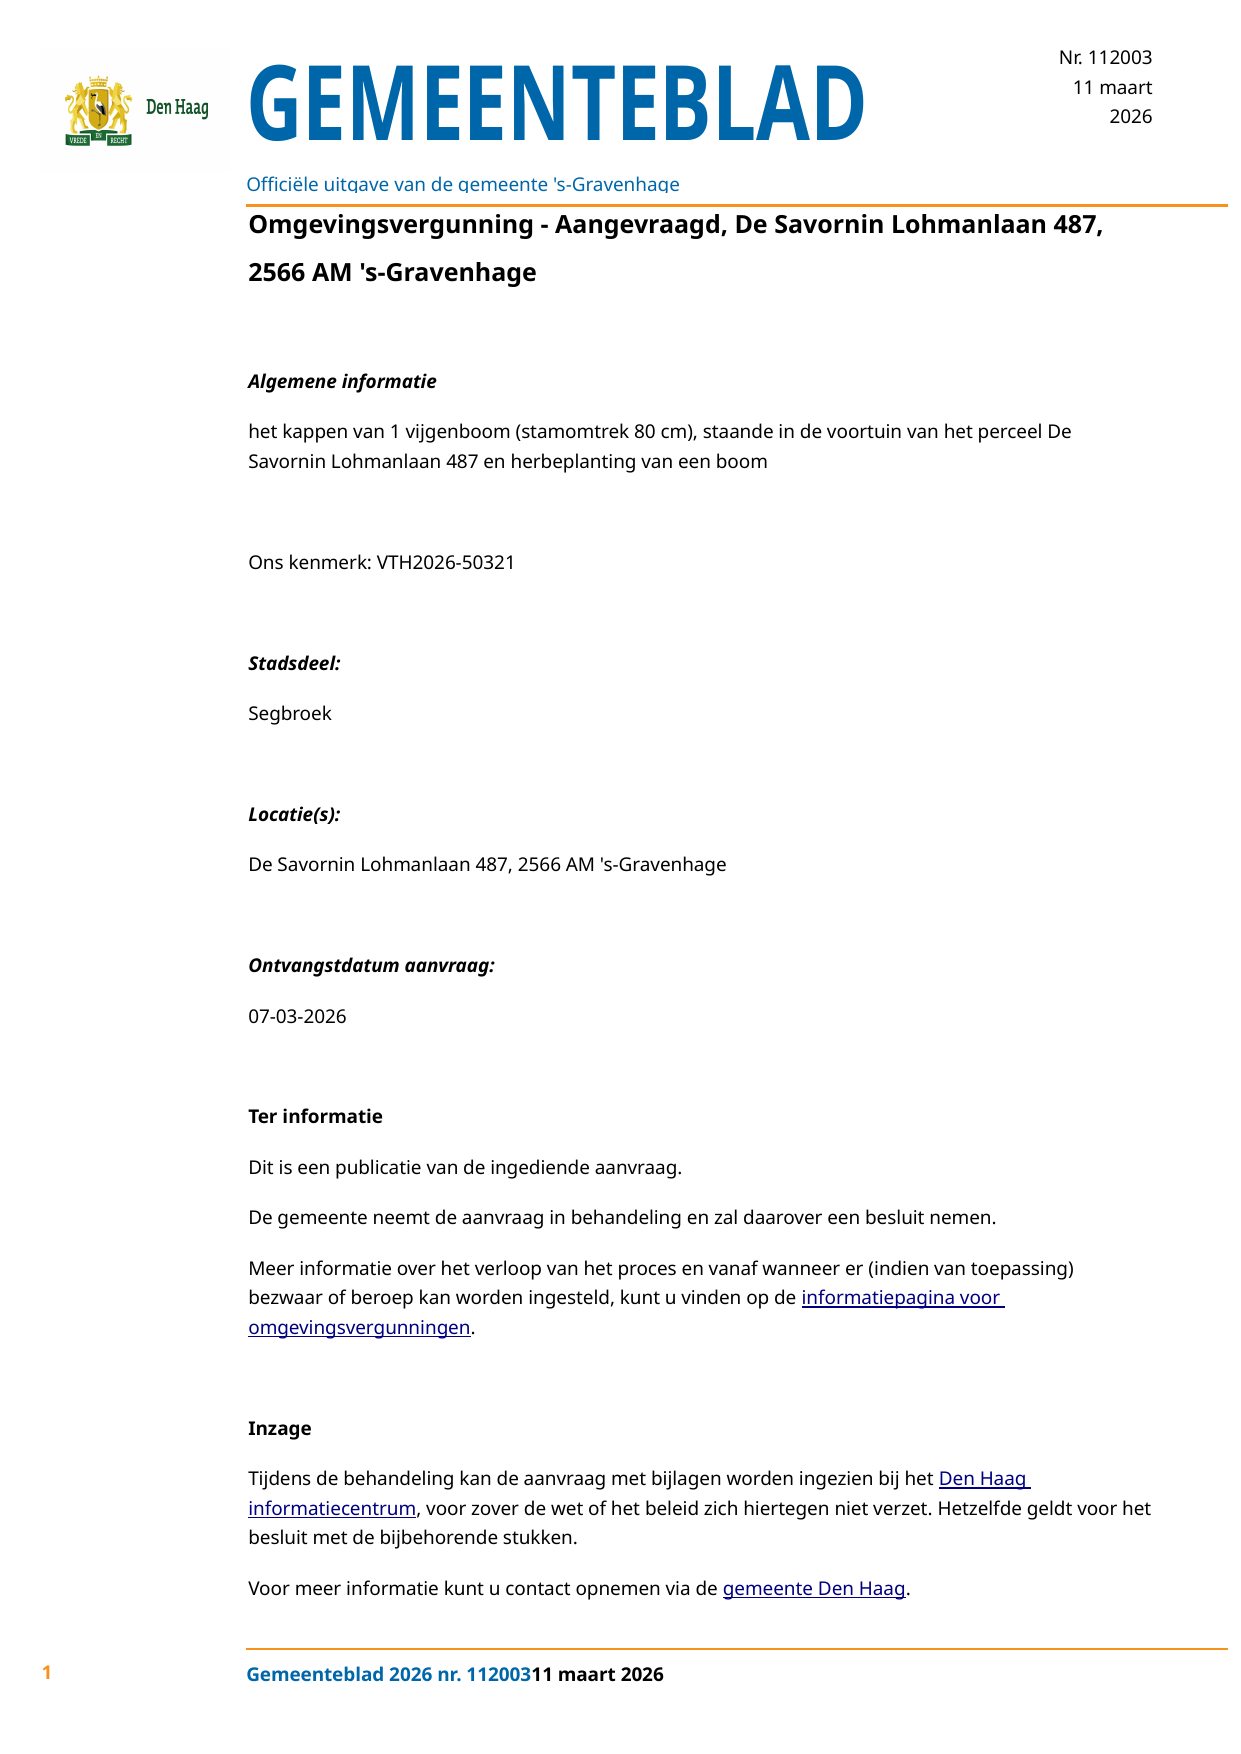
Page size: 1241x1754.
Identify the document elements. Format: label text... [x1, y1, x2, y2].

text het kappen van 1 vijgenboom (stamomtrek 80 cm), staande in de voortuin van het perceel De Savornin Lohmanlaan 487 en herbeplanting van een boom [248, 419, 1152, 474]
text Ons kenmerk: VTH2026-50321 [248, 549, 1152, 575]
text Voor meer informatie kunt u contact opnemen via de gemeente Den Haag. [248, 1575, 1152, 1601]
text 07-03-2026 [248, 1003, 1152, 1029]
text Inzage [248, 1415, 1152, 1441]
text Stadsdeel: [248, 650, 1152, 676]
text Segbroek [248, 700, 1152, 726]
text Locatie(s): [248, 801, 1152, 827]
text Ter informatie [248, 1104, 1152, 1129]
picture [41, 47, 231, 172]
text Omgevingsvergunning - Aangevraagd, De Savornin Lohmanlaan 487, 2566 AM 's-Gravenhage [248, 207, 1152, 288]
text De Savornin Lohmanlaan 487, 2566 AM 's-Gravenhage [248, 852, 1152, 877]
text Ontvangstdatum aanvraag: [248, 952, 1152, 978]
text Meer informatie over het verloop van het proces en vanaf wanneer er (indien van toepassing) bezwaar of beroep kan worden ingesteld, kunt u vinden op de informatiepagina voor omgevingsvergunningen. [248, 1255, 1152, 1340]
text Tijdens de behandeling kan de aanvraag met bijlagen worden ingezien bij het Den Haag informatiecentrum, voor zover de wet of het beleid zich hiertegen niet verzet. Hetzelfde geldt voor het besluit met de bijbehorende stukken. [248, 1465, 1152, 1550]
text Dit is een publicatie van de ingediende aanvraag. [248, 1154, 1152, 1180]
text Algemene informatie [248, 368, 1152, 394]
text De gemeente neemt de aanvraag in behandeling en zal daarover een besluit nemen. [248, 1204, 1152, 1230]
